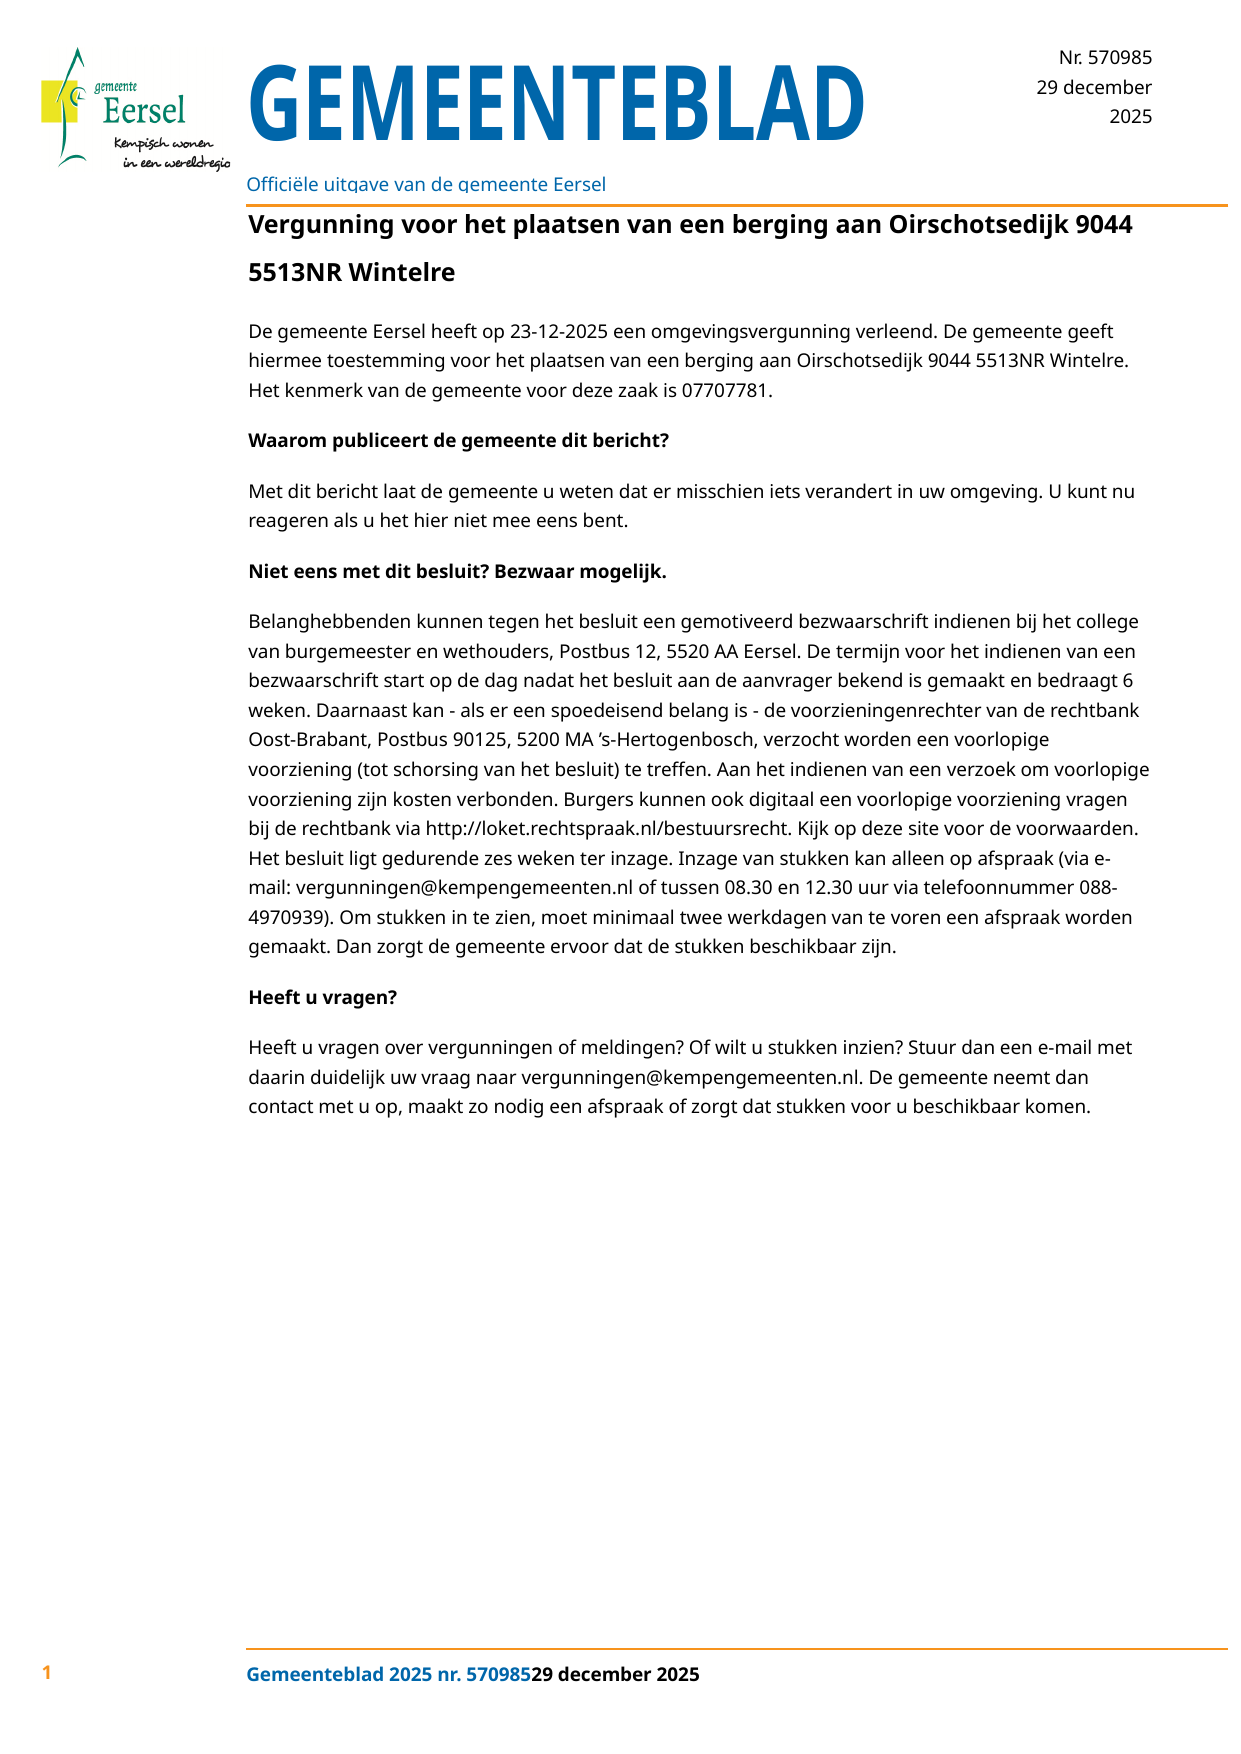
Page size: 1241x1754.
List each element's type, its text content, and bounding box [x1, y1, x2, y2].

picture [41, 47, 231, 172]
text De gemeente Eersel heeft op 23-12-2025 een omgevingsvergunning verleend. De gemeente geeft hiermee toestemming voor het plaatsen van een berging aan Oirschotsedijk 9044 5513NR Wintelre. Het kenmerk van de gemeente voor deze zaak is 07707781. [248, 318, 1152, 403]
text Met dit bericht laat de gemeente u weten dat er misschien iets verandert in uw omgeving. U kunt nu reageren als u het hier niet mee eens bent. [248, 478, 1152, 533]
text Heeft u vragen? [248, 984, 1152, 1010]
text Waarom publiceert de gemeente dit bericht? [248, 427, 1152, 453]
text Vergunning voor het plaatsen van een berging aan Oirschotsedijk 9044 5513NR Wintelre [248, 207, 1152, 288]
text Heeft u vragen over vergunningen of meldingen? Of wilt u stukken inzien? Stuur dan een e-mail met daarin duidelijk uw vraag naar vergunningen@kempengemeenten.nl. De gemeente neemt dan contact met u op, maakt zo nodig een afspraak of zorgt dat stukken voor u beschikbaar komen. [248, 1034, 1152, 1119]
text Belanghebbenden kunnen tegen het besluit een gemotiveerd bezwaarschrift indienen bij het college van burgemeester en wethouders, Postbus 12, 5520 AA Eersel. De termijn voor het indienen van een bezwaarschrift start op de dag nadat het besluit aan de aanvrager bekend is gemaakt en bedraagt 6 weken. Daarnaast kan - als er een spoedeisend belang is - de voorzieningenrechter van de rechtbank Oost-Brabant, Postbus 90125, 5200 MA ’s-Hertogenbosch, verzocht worden een voorlopige voorziening (tot schorsing van het besluit) te treffen. Aan het indienen van een verzoek om voorlopige voorziening zijn kosten verbonden. Burgers kunnen ook digitaal een voorlopige voorziening vragen bij de rechtbank via http://loket.rechtspraak.nl/bestuursrecht. Kijk op deze site voor de voorwaarden. Het besluit ligt gedurende zes weken ter inzage. Inzage van stukken kan alleen op afspraak (via e-mail: vergunningen@kempengemeenten.nl of tussen 08.30 en 12.30 uur via telefoonnummer 088-4970939). Om stukken in te zien, moet minimaal twee werkdagen van te voren een afspraak worden gemaakt. Dan zorgt de gemeente ervoor dat de stukken beschikbaar zijn. [248, 608, 1152, 959]
text Niet eens met dit besluit? Bezwaar mogelijk. [248, 558, 1152, 584]
